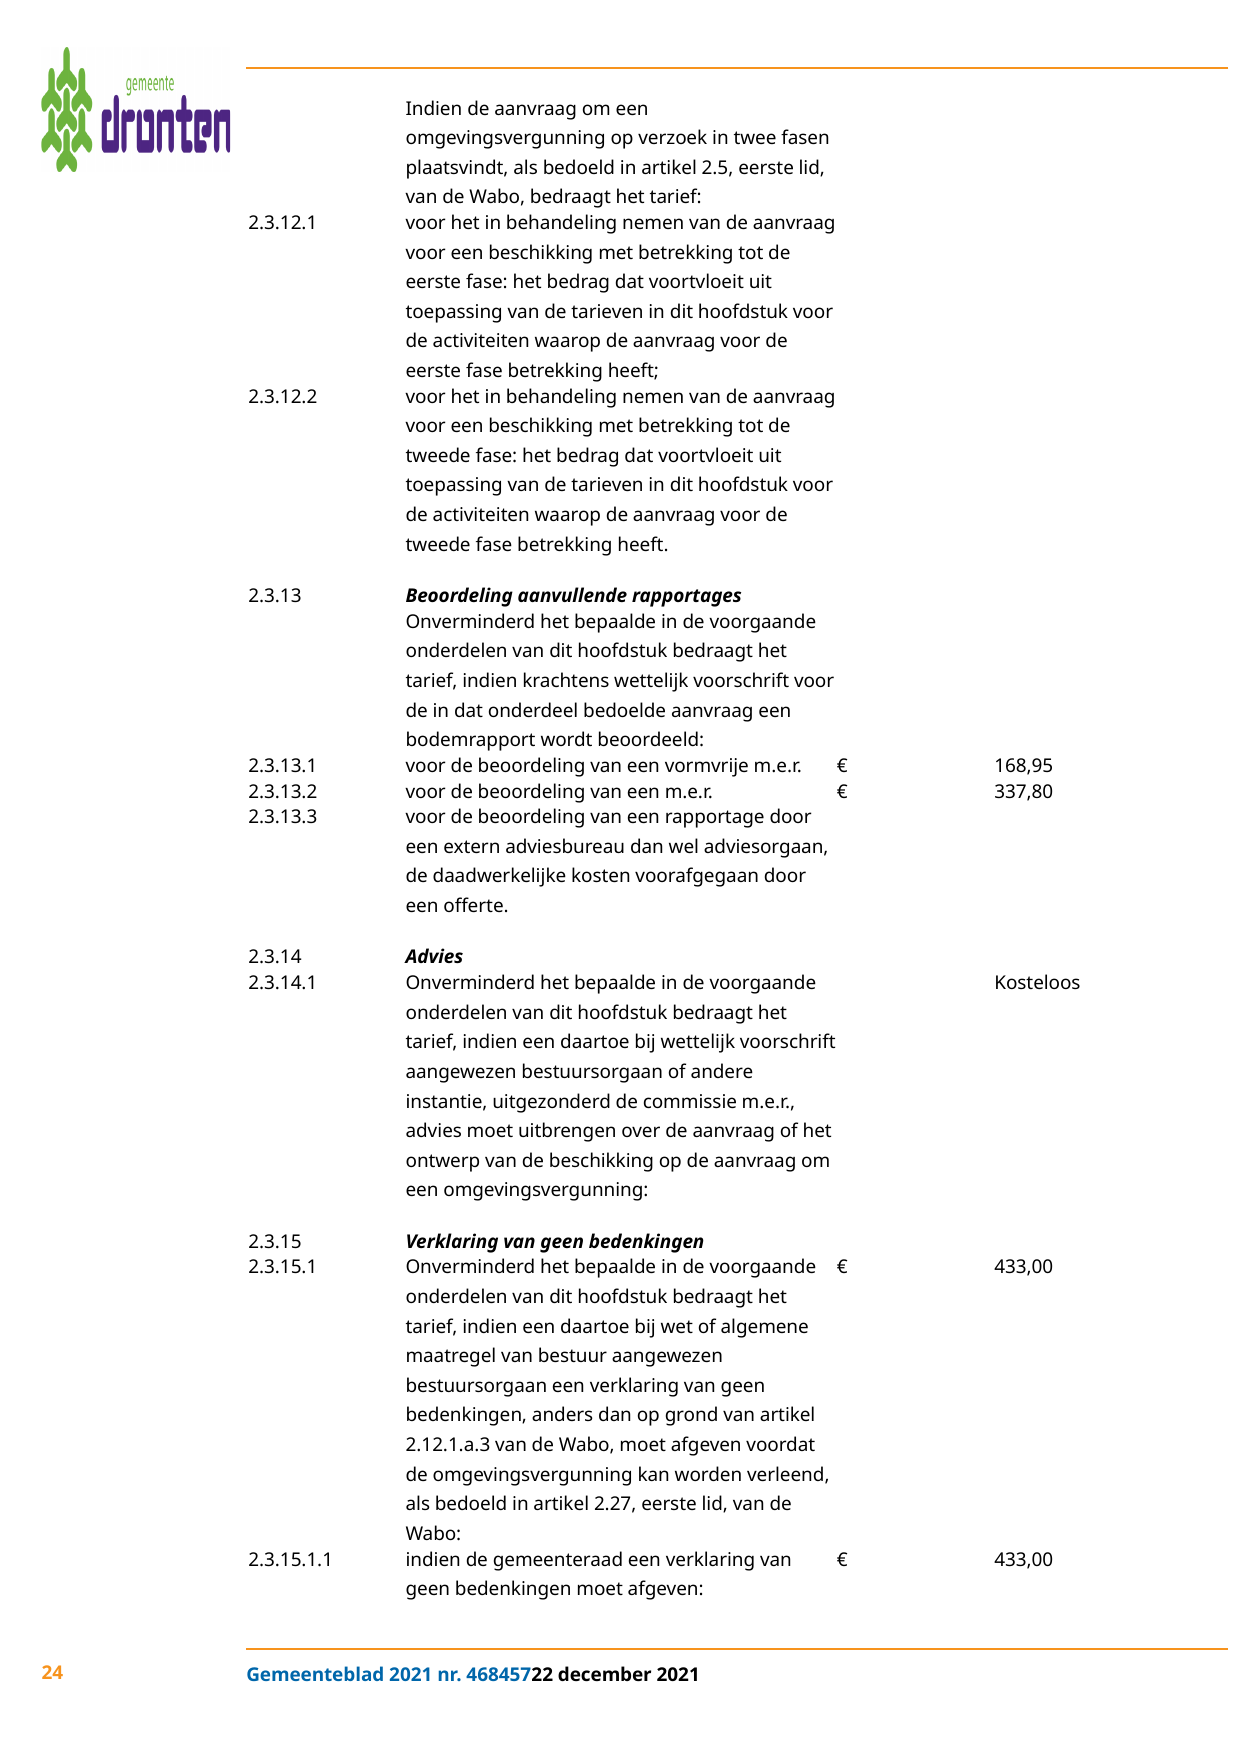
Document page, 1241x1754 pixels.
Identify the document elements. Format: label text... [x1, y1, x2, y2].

table_cell 2.3.13.1 [248, 752, 405, 778]
table_cell Beoordeling aanvullende rapportages [405, 582, 837, 608]
table_cell Onverminderd het bepaalde in de voorgaande onderdelen van dit hoofdstuk bedraagt het tarief, indien krachtens wettelijk voorschrift voor de in dat onderdeel bedoelde aanvraag een bodemrapport wordt beoordeeld: [405, 608, 837, 752]
table_cell 168,95 [994, 752, 1152, 778]
table_cell € [837, 1546, 994, 1601]
table_cell [837, 209, 994, 383]
table_cell 2.3.12.2 [248, 383, 405, 557]
table_cell [994, 918, 1152, 944]
table_cell [248, 608, 405, 752]
table_cell [837, 95, 994, 209]
table_cell [837, 582, 994, 608]
table_cell [248, 95, 405, 209]
table_cell 433,00 [994, 1254, 1152, 1546]
table_cell [837, 1202, 994, 1228]
table_cell [248, 918, 405, 944]
table_cell [405, 918, 837, 944]
table_cell [994, 209, 1152, 383]
table_cell voor de beoordeling van een m.e.r. [405, 778, 837, 803]
table_cell [405, 557, 837, 582]
table_cell 2.3.13.3 [248, 804, 405, 918]
table_cell indien de gemeenteraad een verklaring van geen bedenkingen moet afgeven: [405, 1546, 837, 1601]
table_cell voor het in behandeling nemen van de aanvraag voor een beschikking met betrekking tot de tweede fase: het bedrag dat voortvloeit uit toepassing van de tarieven in dit hoofdstuk voor de activiteiten waarop de aanvraag voor de tweede fase betrekking heeft. [405, 383, 837, 557]
table_cell 2.3.14 [248, 944, 405, 969]
table_cell [837, 1228, 994, 1254]
table_cell € [837, 752, 994, 778]
table_cell [994, 608, 1152, 752]
table_cell [994, 944, 1152, 969]
table_cell [837, 944, 994, 969]
picture [41, 47, 231, 172]
table_cell Advies [405, 944, 837, 969]
table_cell [994, 582, 1152, 608]
table_cell [248, 557, 405, 582]
table_cell 2.3.15 [248, 1228, 405, 1254]
table_cell Indien de aanvraag om een omgevingsvergunning op verzoek in twee fasen plaatsvindt, als bedoeld in artikel 2.5, eerste lid, van de Wabo, bedraagt het tarief: [405, 95, 837, 209]
table_cell [994, 557, 1152, 582]
table_cell 337,80 [994, 778, 1152, 803]
table_cell [837, 804, 994, 918]
table_cell 2.3.15.1.1 [248, 1546, 405, 1601]
table_cell [994, 804, 1152, 918]
table_cell [837, 970, 994, 1202]
table_cell 2.3.15.1 [248, 1254, 405, 1546]
table_cell voor de beoordeling van een rapportage door een extern adviesbureau dan wel adviesorgaan, de daadwerkelijke kosten voorafgegaan door een offerte. [405, 804, 837, 918]
table_cell Verklaring van geen bedenkingen [405, 1228, 837, 1254]
table_cell Onverminderd het bepaalde in de voorgaande onderdelen van dit hoofdstuk bedraagt het tarief, indien een daartoe bij wet of algemene maatregel van bestuur aangewezen bestuursorgaan een verklaring van geen bedenkingen, anders dan op grond van artikel 2.12.1.a.3 van de Wabo, moet afgeven voordat de omgevingsvergunning kan worden verleend, als bedoeld in artikel 2.27, eerste lid, van de Wabo: [405, 1254, 837, 1546]
table_cell voor de beoordeling van een vormvrije m.e.r. [405, 752, 837, 778]
table_cell [837, 383, 994, 557]
table_cell [994, 1228, 1152, 1254]
table_cell [405, 1202, 837, 1228]
table_cell € [837, 778, 994, 803]
table_cell 2.3.13 [248, 582, 405, 608]
table_cell [837, 918, 994, 944]
table_cell [248, 1202, 405, 1228]
table_cell 433,00 [994, 1546, 1152, 1601]
table_cell 2.3.14.1 [248, 970, 405, 1202]
table_cell € [837, 1254, 994, 1546]
table_cell 2.3.12.1 [248, 209, 405, 383]
table_cell voor het in behandeling nemen van de aanvraag voor een beschikking met betrekking tot de eerste fase: het bedrag dat voortvloeit uit toepassing van de tarieven in dit hoofdstuk voor de activiteiten waarop de aanvraag voor de eerste fase betrekking heeft; [405, 209, 837, 383]
table_cell [837, 608, 994, 752]
table_cell [837, 557, 994, 582]
table_cell Kosteloos [994, 970, 1152, 1202]
table_cell Onverminderd het bepaalde in de voorgaande onderdelen van dit hoofdstuk bedraagt het tarief, indien een daartoe bij wettelijk voorschrift aangewezen bestuursorgaan of andere instantie, uitgezonderd de commissie m.e.r., advies moet uitbrengen over de aanvraag of het ontwerp van de beschikking op de aanvraag om een omgevingsvergunning: [405, 970, 837, 1202]
table_cell [994, 1202, 1152, 1228]
table_cell [994, 383, 1152, 557]
table_cell [994, 95, 1152, 209]
table_cell 2.3.13.2 [248, 778, 405, 803]
